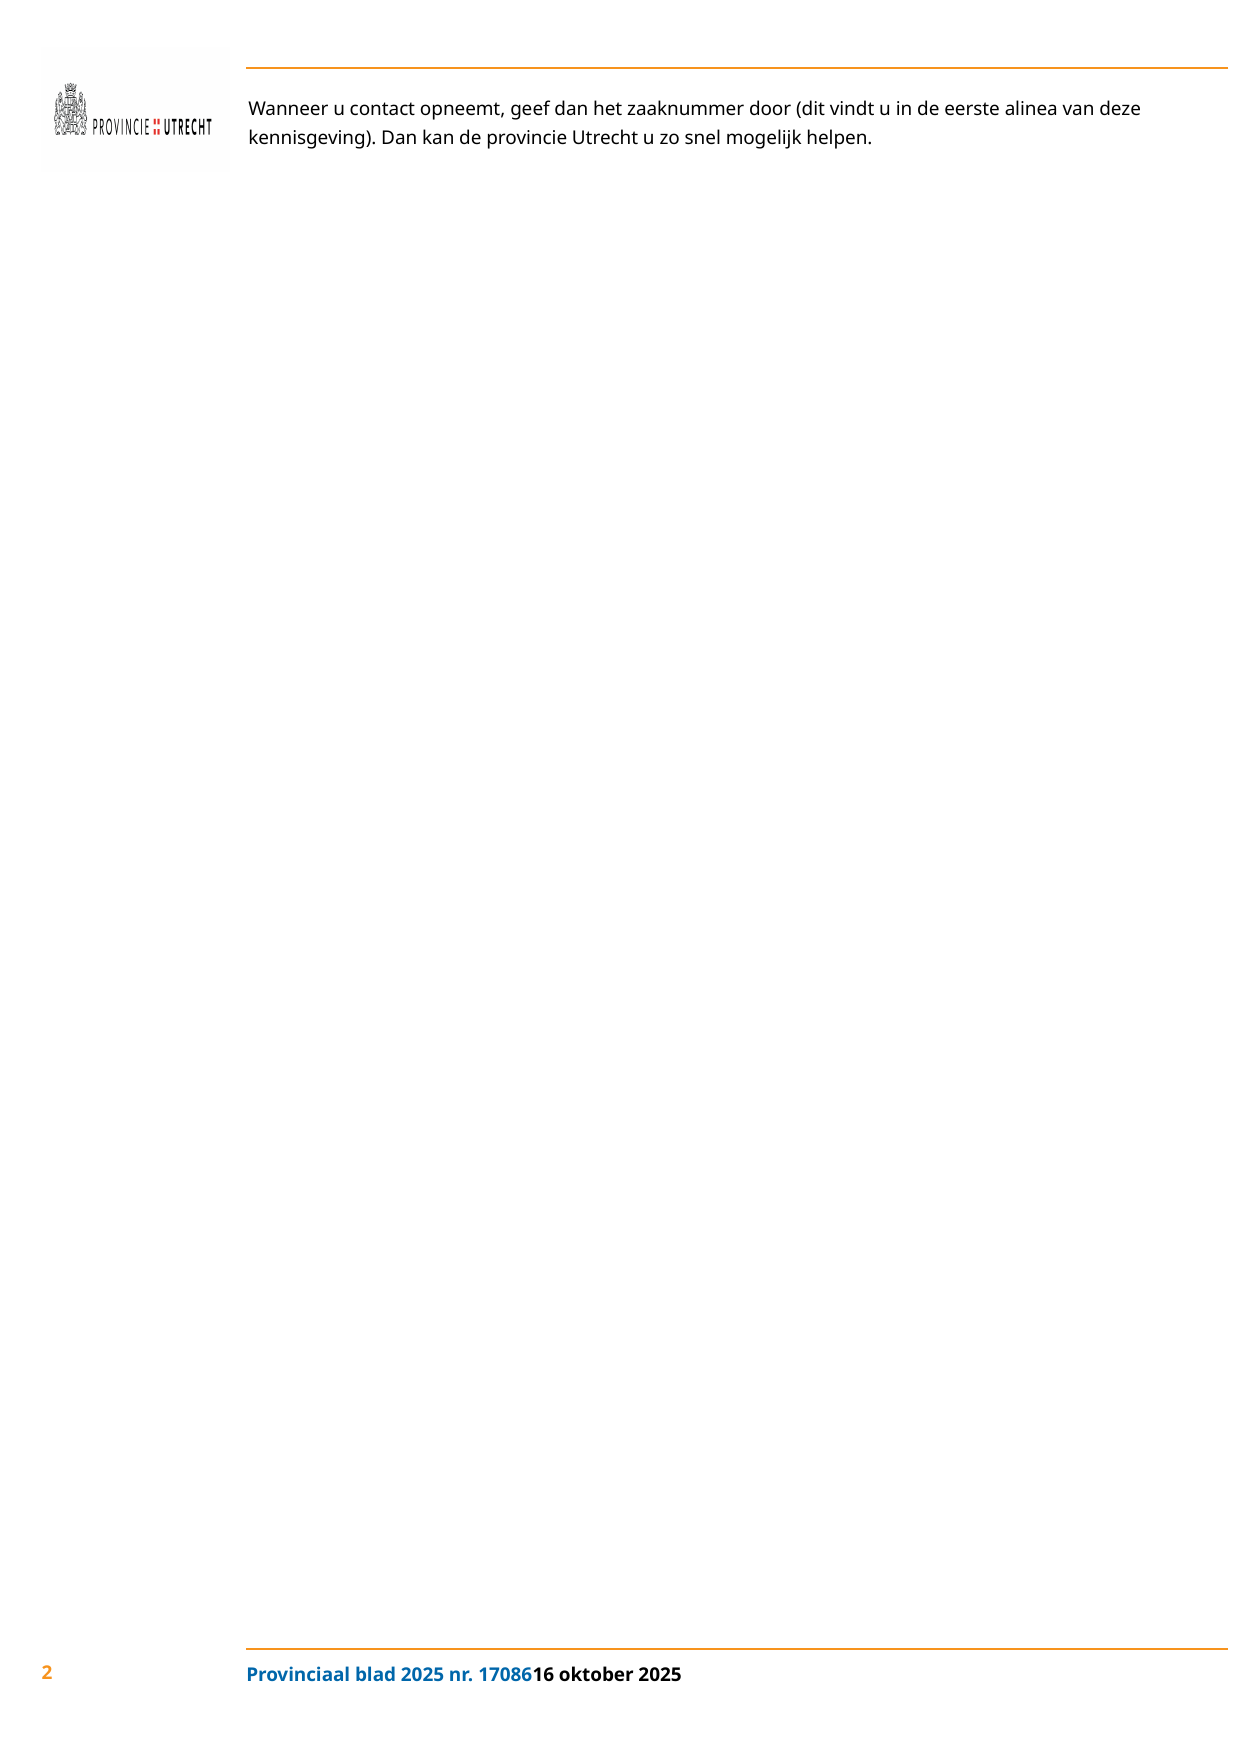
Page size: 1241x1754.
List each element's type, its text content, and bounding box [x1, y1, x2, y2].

picture [41, 47, 231, 172]
text Wanneer u contact opneemt, geef dan het zaaknummer door (dit vindt u in de eerste alinea van deze kennisgeving). Dan kan de provincie Utrecht u zo snel mogelijk helpen. [248, 95, 1152, 150]
